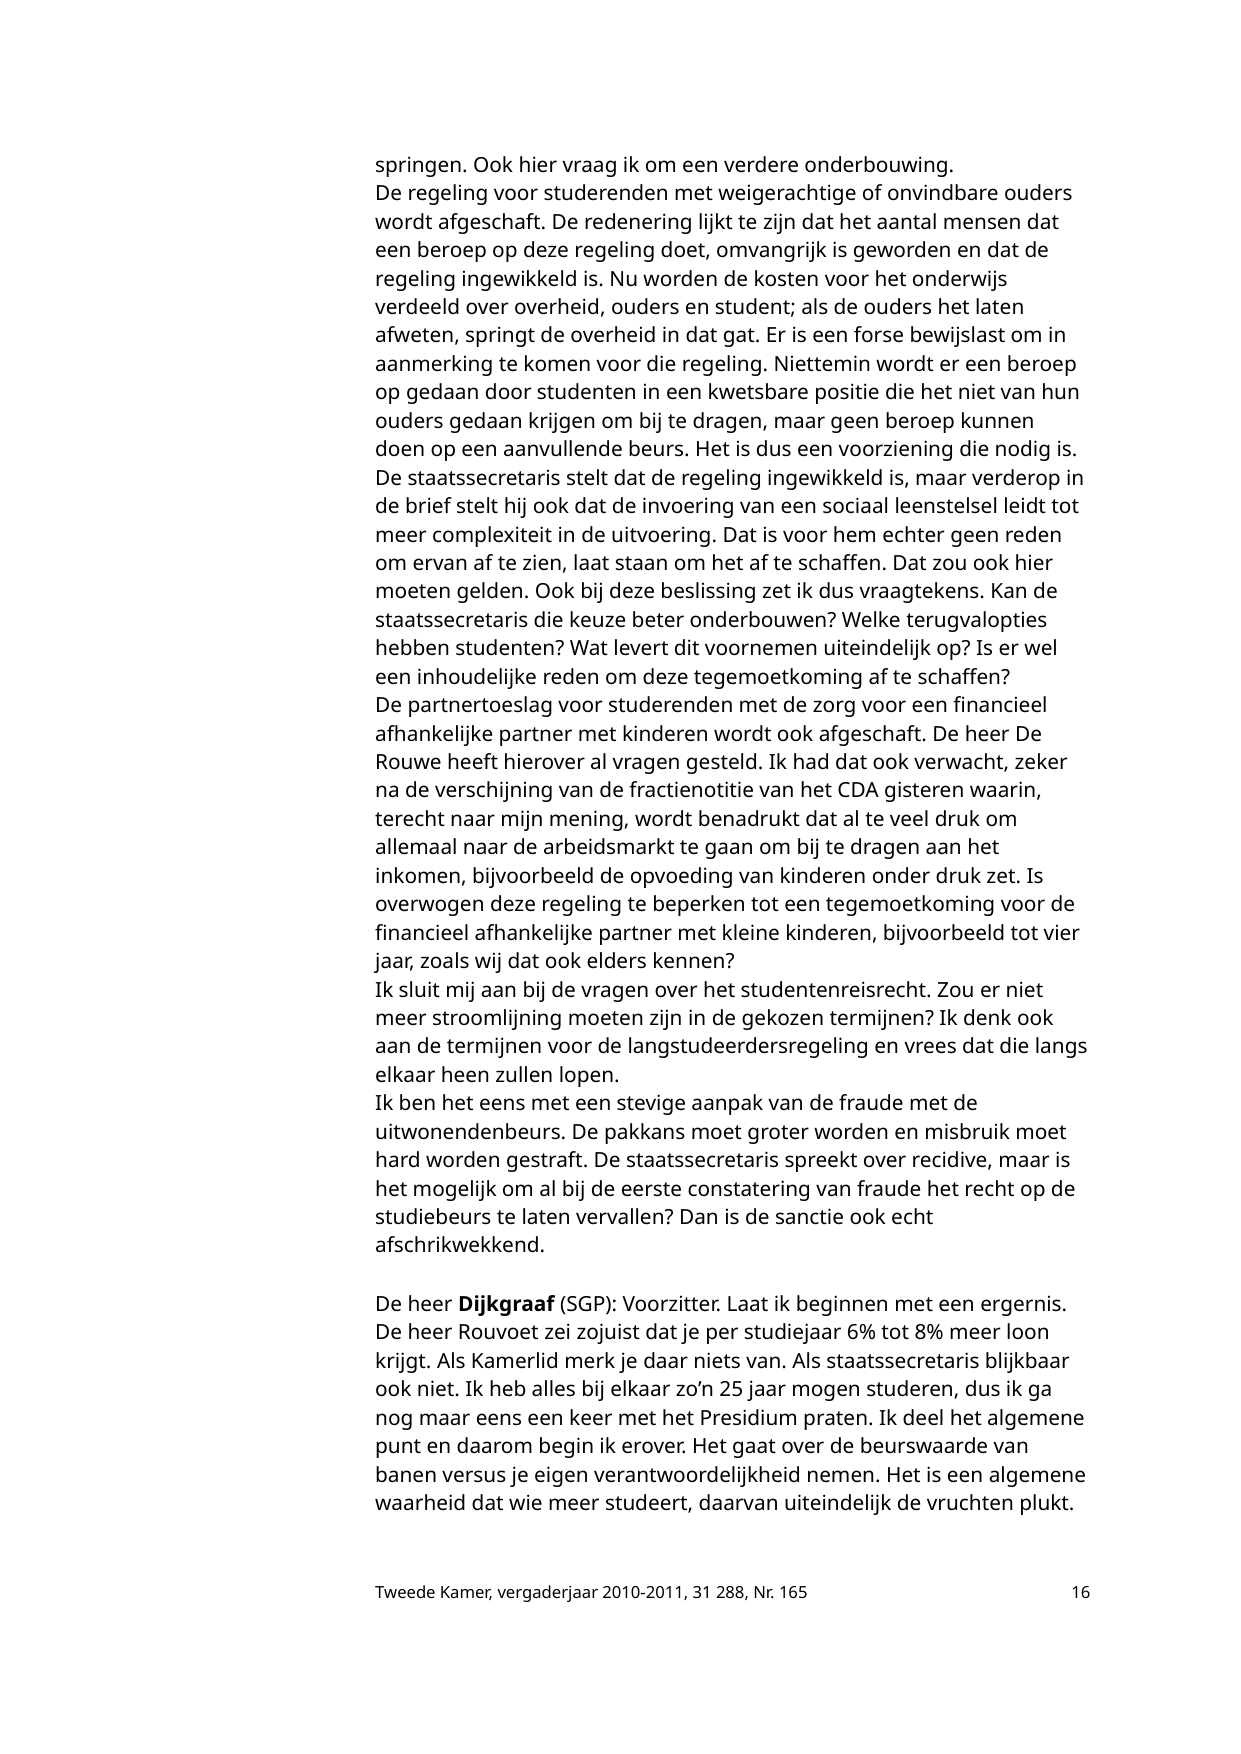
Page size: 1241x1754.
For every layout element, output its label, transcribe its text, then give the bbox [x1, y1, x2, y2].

text De heer Dijkgraaf (SGP): Voorzitter. Laat ik beginnen met een ergernis. De heer Rouvoet zei zojuist dat je per studiejaar 6% tot 8% meer loon krijgt. Als Kamerlid merk je daar niets van. Als staatssecretaris blijkbaar ook niet. Ik heb alles bij elkaar zo’n 25 jaar mogen studeren, dus ik ga nog maar eens een keer met het Presidium praten. Ik deel het algemene punt en daarom begin ik erover. Het gaat over de beurswaarde van banen versus je eigen verantwoordelijkheid nemen. Het is een algemene waarheid dat wie meer studeert, daarvan uiteindelijk de vruchten plukt. [375, 1289, 1090, 1517]
text Ik ben het eens met een stevige aanpak van de fraude met de uitwonendenbeurs. De pakkans moet groter worden en misbruik moet hard worden gestraft. De staatssecretaris spreekt over recidive, maar is het mogelijk om al bij de eerste constatering van fraude het recht op de studiebeurs te laten vervallen? Dan is de sanctie ook echt afschrikwekkend. [375, 1088, 1090, 1259]
text De regeling voor studerenden met weigerachtige of onvindbare ouders wordt afgeschaft. De redenering lijkt te zijn dat het aantal mensen dat een beroep op deze regeling doet, omvangrijk is geworden en dat de regeling ingewikkeld is. Nu worden de kosten voor het onderwijs verdeeld over overheid, ouders en student; als de ouders het laten afweten, springt de overheid in dat gat. Er is een forse bewijslast om in aanmerking te komen voor die regeling. Niettemin wordt er een beroep op gedaan door studenten in een kwetsbare positie die het niet van hun ouders gedaan krijgen om bij te dragen, maar geen beroep kunnen doen op een aanvullende beurs. Het is dus een voorziening die nodig is. De staatssecretaris stelt dat de regeling ingewikkeld is, maar verderop in de brief stelt hij ook dat de invoering van een sociaal leenstelsel leidt tot meer complexiteit in de uitvoering. Dat is voor hem echter geen reden om ervan af te zien, laat staan om het af te schaffen. Dat zou ook hier moeten gelden. Ook bij deze beslissing zet ik dus vraagtekens. Kan de staatssecretaris die keuze beter onderbouwen? Welke terugvalopties hebben studenten? Wat levert dit voornemen uiteindelijk op? Is er wel een inhoudelijke reden om deze tegemoetkoming af te schaffen? [375, 178, 1090, 690]
text springen. Ook hier vraag ik om een verdere onderbouwing. [375, 150, 1090, 178]
text De partnertoeslag voor studerenden met de zorg voor een financieel afhankelijke partner met kinderen wordt ook afgeschaft. De heer De Rouwe heeft hierover al vragen gesteld. Ik had dat ook verwacht, zeker na de verschijning van de fractienotitie van het CDA gisteren waarin, terecht naar mijn mening, wordt benadrukt dat al te veel druk om allemaal naar de arbeidsmarkt te gaan om bij te dragen aan het inkomen, bijvoorbeeld de opvoeding van kinderen onder druk zet. Is overwogen deze regeling te beperken tot een tegemoetkoming voor de financieel afhankelijke partner met kleine kinderen, bijvoorbeeld tot vier jaar, zoals wij dat ook elders kennen? [375, 690, 1090, 975]
text Ik sluit mij aan bij de vragen over het studentenreisrecht. Zou er niet meer stroomlijning moeten zijn in de gekozen termijnen? Ik denk ook aan de termijnen voor de langstudeerdersregeling en vrees dat die langs elkaar heen zullen lopen. [375, 975, 1090, 1088]
